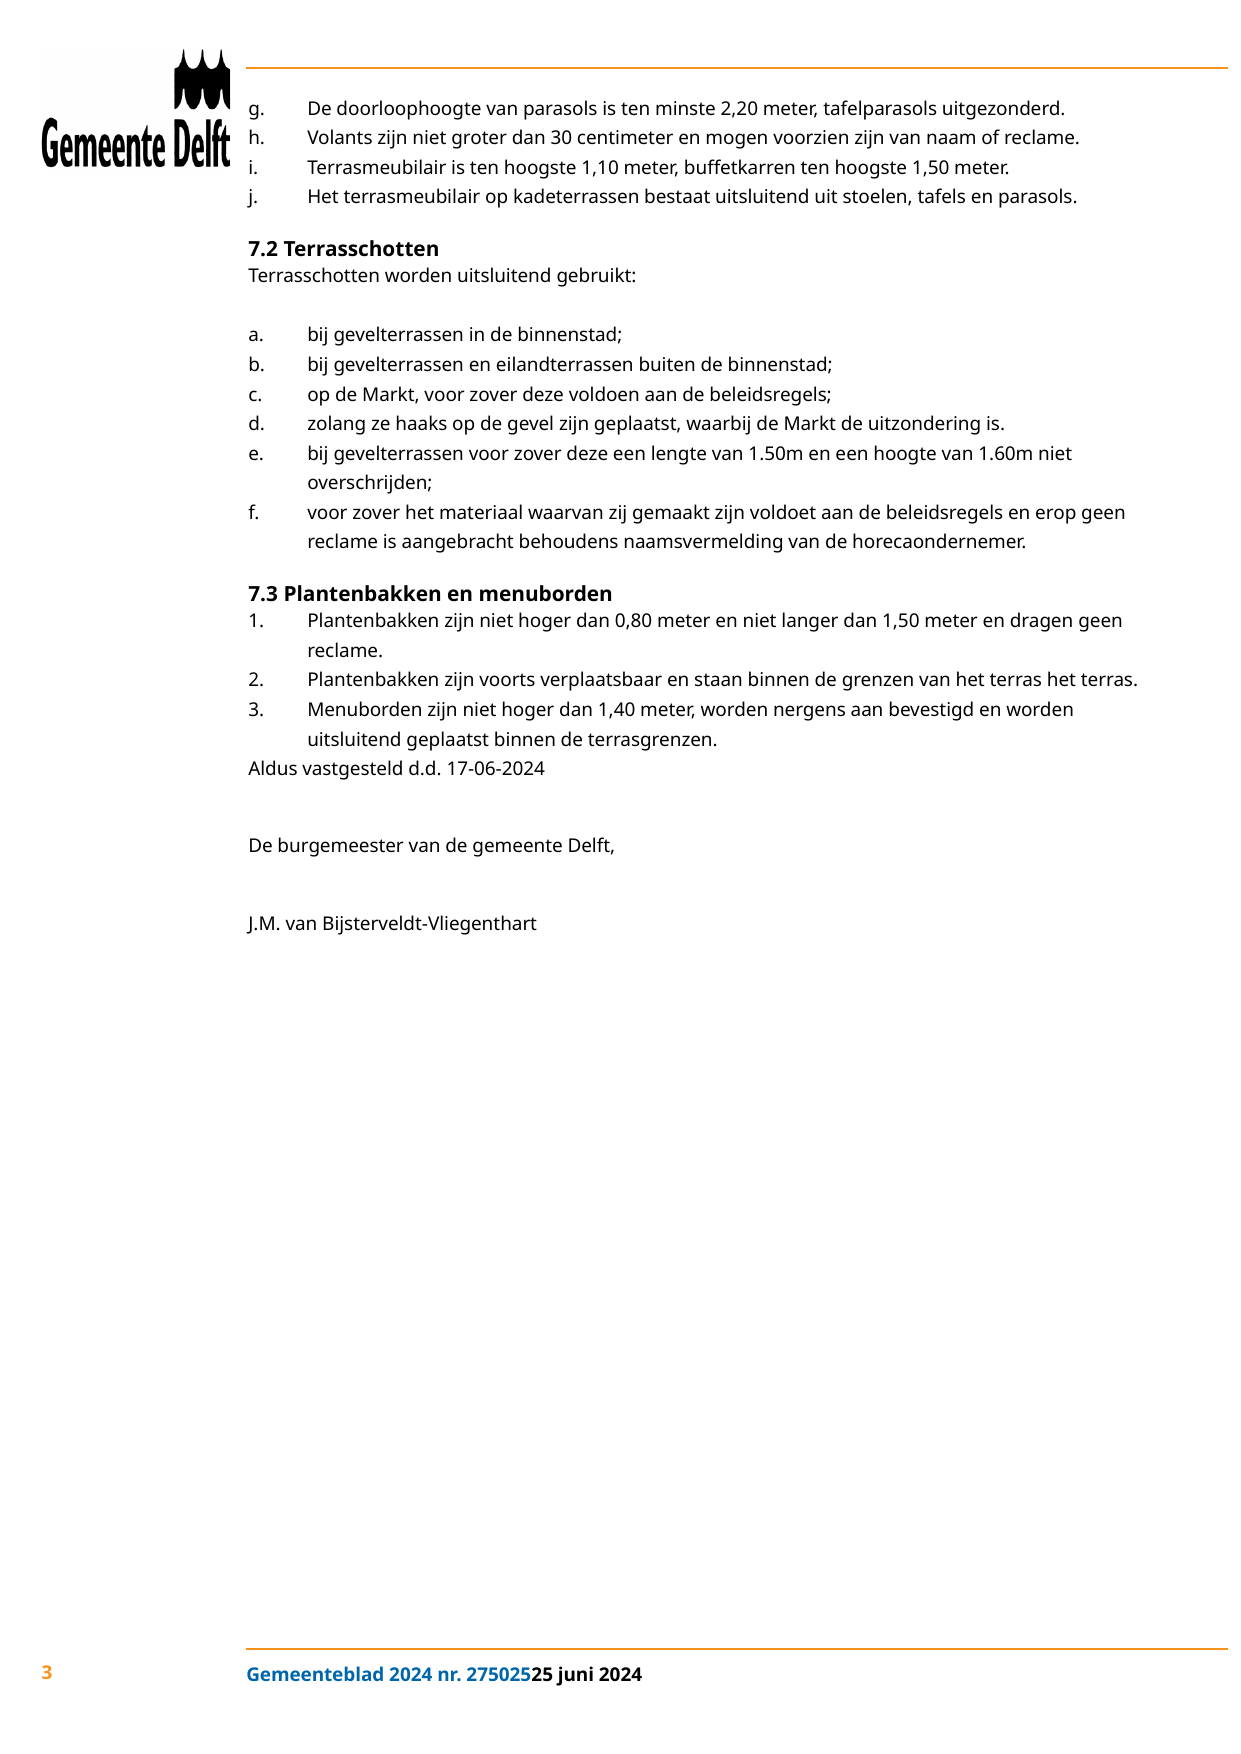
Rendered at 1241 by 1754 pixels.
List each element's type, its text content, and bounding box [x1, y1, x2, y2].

list bij gevelterrassen in de binnenstad; [248, 322, 1152, 347]
text De burgemeester van de gemeente Delft, [248, 833, 1152, 858]
list bij gevelterrassen voor zover deze een lengte van 1.50m en een hoogte van 1.60m niet overschrijden; [248, 440, 1152, 495]
list De doorloophoogte van parasols is ten minste 2,20 meter, tafelparasols uitgezonderd. [248, 95, 1152, 121]
list voor zover het materiaal waarvan zij gemaakt zijn voldoet aan de beleidsregels en erop geen reclame is aangebracht behoudens naamsvermelding van de horecaondernemer. [248, 499, 1152, 554]
list Terrasmeubilair is ten hoogste 1,10 meter, buffetkarren ten hoogste 1,50 meter. [248, 154, 1152, 180]
text J.M. van Bijsterveldt-Vliegenthart [248, 910, 1152, 936]
list Plantenbakken zijn niet hoger dan 0,80 meter en niet langer dan 1,50 meter en dragen geen reclame. [248, 607, 1152, 663]
list op de Markt, voor zover deze voldoen aan de beleidsregels; [248, 381, 1152, 406]
list Het terrasmeubilair op kadeterrassen bestaat uitsluitend uit stoelen, tafels en parasols. [248, 183, 1152, 209]
list zolang ze haaks op de gevel zijn geplaatst, waarbij de Markt de uitzondering is. [248, 410, 1152, 436]
text Terrasschotten worden uitsluitend gebruikt: [248, 262, 1152, 288]
list Menuborden zijn niet hoger dan 1,40 meter, worden nergens aan bevestigd en worden uitsluitend geplaatst binnen de terrasgrenzen. [248, 696, 1152, 752]
list bij gevelterrassen en eilandterrassen buiten de binnenstad; [248, 351, 1152, 377]
list Volants zijn niet groter dan 30 centimeter en mogen voorzien zijn van naam of reclame. [248, 124, 1152, 150]
text 7.2 Terrasschotten [248, 234, 1152, 262]
list Plantenbakken zijn voorts verplaatsbaar en staan binnen de grenzen van het terras het terras. [248, 667, 1152, 692]
picture [41, 47, 231, 172]
text 7.3 Plantenbakken en menuborden [248, 579, 1152, 607]
text Aldus vastgesteld d.d. 17-06-2024 [248, 755, 1152, 781]
